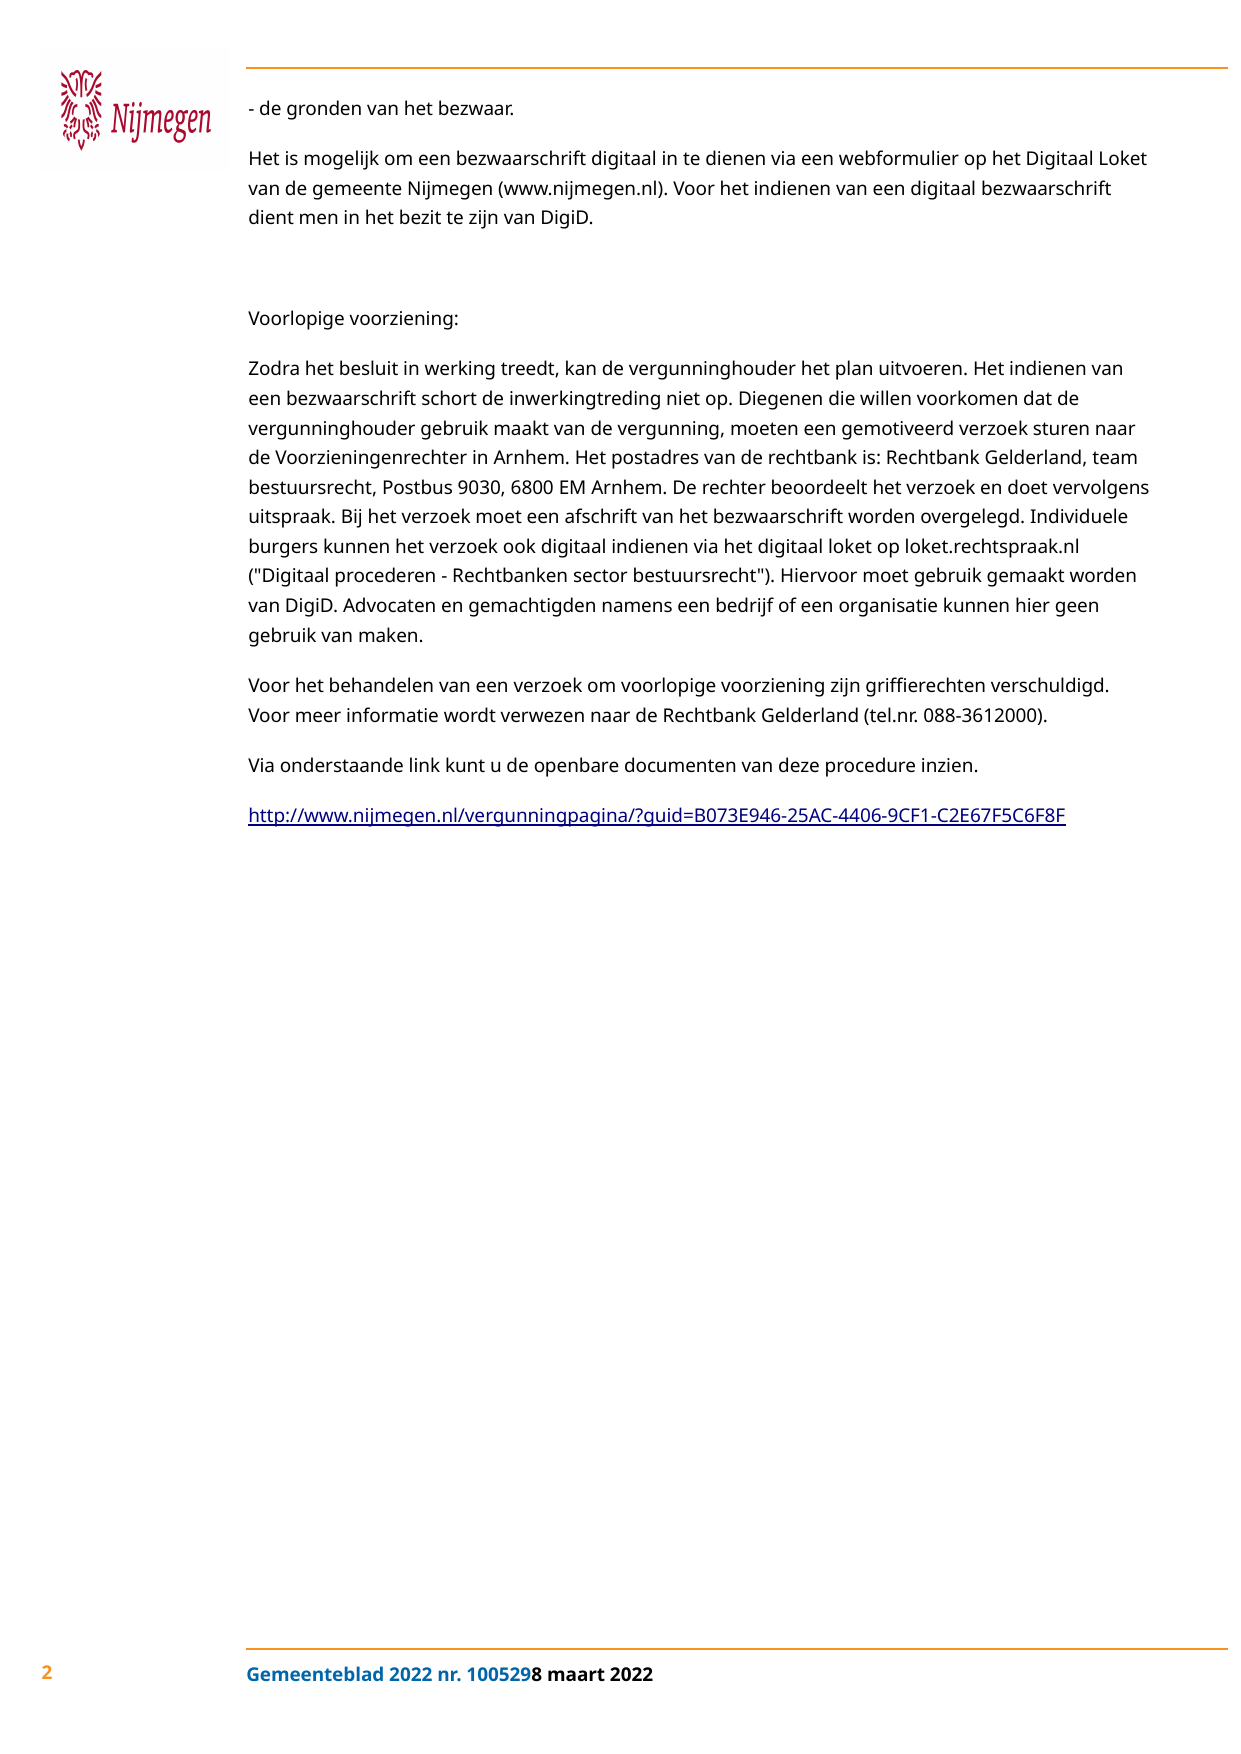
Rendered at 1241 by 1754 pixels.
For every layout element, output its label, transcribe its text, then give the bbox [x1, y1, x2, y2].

text Voor het behandelen van een verzoek om voorlopige voorziening zijn griffierechten verschuldigd. Voor meer informatie wordt verwezen naar de Rechtbank Gelderland (tel.nr. 088-3612000). [248, 672, 1152, 728]
text Voorlopige voorziening: [248, 305, 1152, 331]
text - de gronden van het bezwaar. [248, 95, 1152, 121]
text http://www.nijmegen.nl/vergunningpagina/?guid=B073E946-25AC-4406-9CF1-C2E67F5C6F8F [248, 803, 1152, 828]
picture [41, 47, 231, 172]
text Via onderstaande link kunt u de openbare documenten van deze procedure inzien. [248, 752, 1152, 778]
text Zodra het besluit in werking treedt, kan de vergunninghouder het plan uitvoeren. Het indienen van een bezwaarschrift schort de inwerkingtreding niet op. Diegenen die willen voorkomen dat de vergunninghouder gebruik maakt van de vergunning, moeten een gemotiveerd verzoek sturen naar de Voorzieningenrechter in Arnhem. Het postadres van de rechtbank is: Rechtbank Gelderland, team bestuursrecht, Postbus 9030, 6800 EM Arnhem. De rechter beoordeelt het verzoek en doet vervolgens uitspraak. Bij het verzoek moet een afschrift van het bezwaarschrift worden overgelegd. Individuele burgers kunnen het verzoek ook digitaal indienen via het digitaal loket op loket.rechtspraak.nl ("Digitaal procederen - Rechtbanken sector bestuursrecht"). Hiervoor moet gebruik gemaakt worden van DigiD. Advocaten en gemachtigden namens een bedrijf of een organisatie kunnen hier geen gebruik van maken. [248, 356, 1152, 648]
text Het is mogelijk om een bezwaarschrift digitaal in te dienen via een webformulier op het Digitaal Loket van de gemeente Nijmegen (www.nijmegen.nl). Voor het indienen van een digitaal bezwaarschrift dient men in het bezit te zijn van DigiD. [248, 145, 1152, 230]
